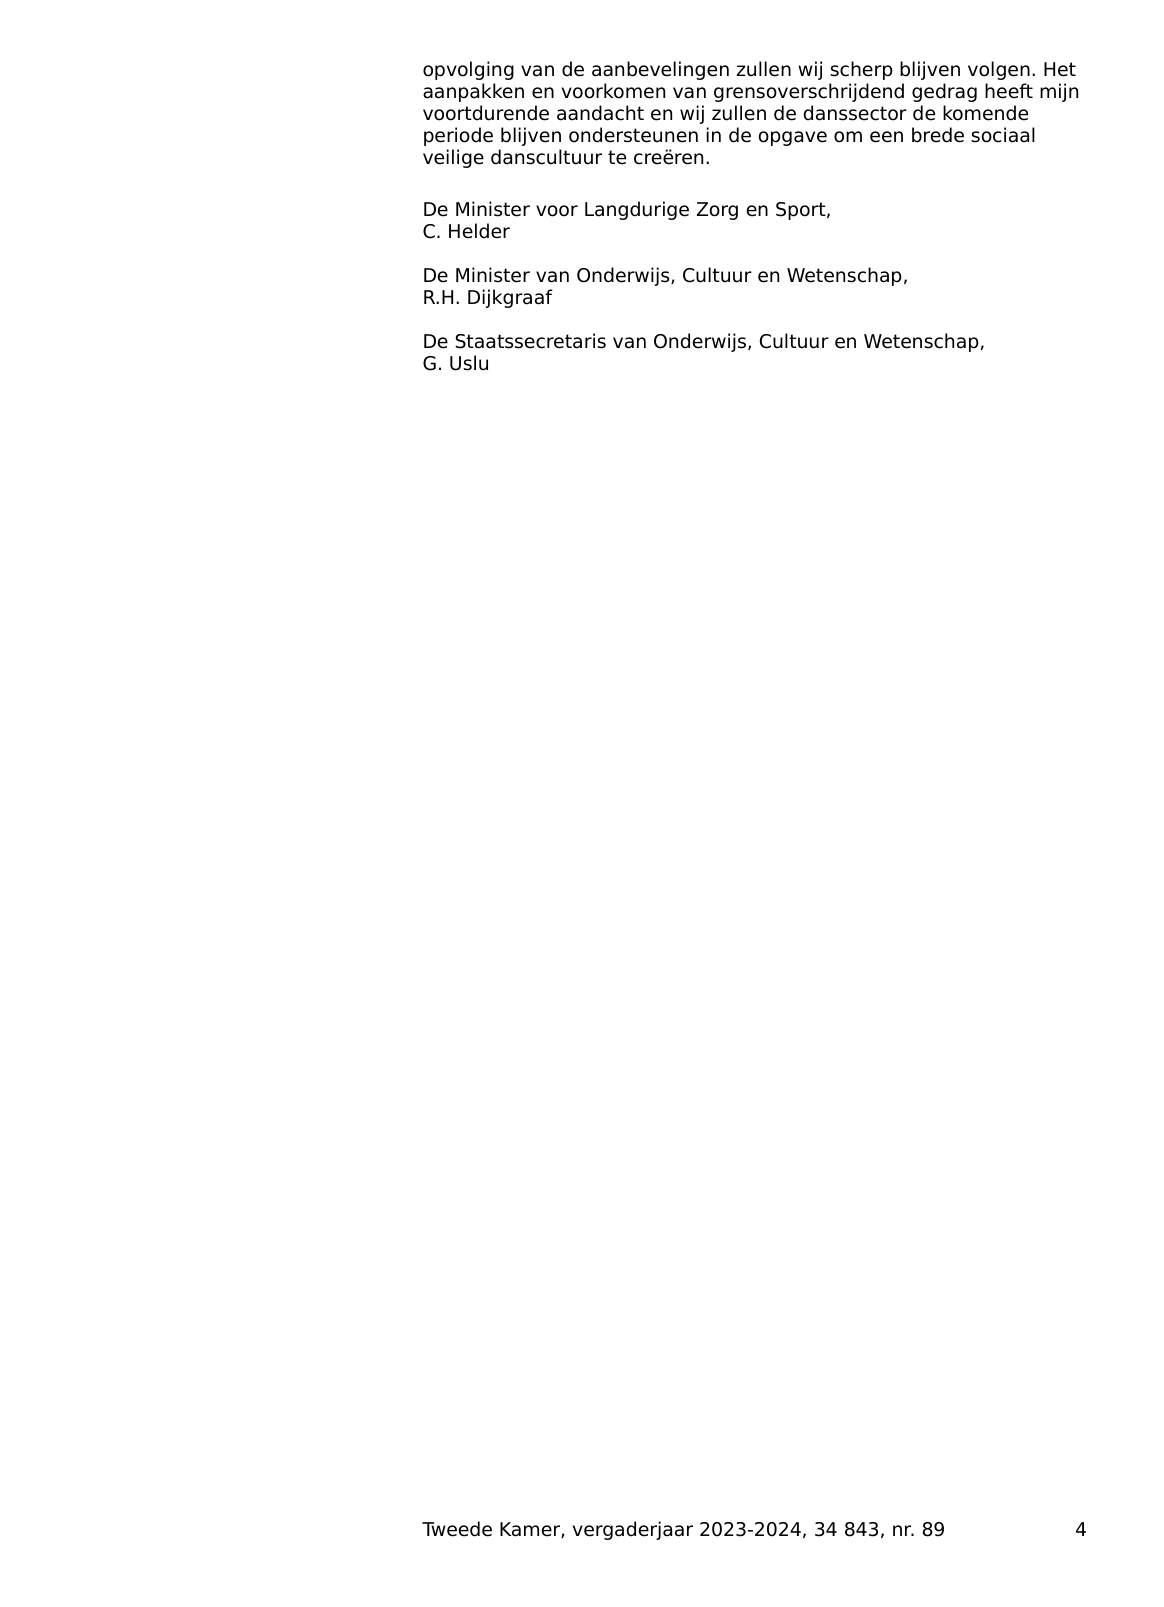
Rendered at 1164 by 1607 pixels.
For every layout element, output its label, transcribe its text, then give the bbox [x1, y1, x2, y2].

text opvolging van de aanbevelingen zullen wij scherp blijven volgen. Het aanpakken en voorkomen van grensoverschrijdend gedrag heeft mijn voortdurende aandacht en wij zullen de danssector de komende periode blijven ondersteunen in de opgave om een brede sociaal veilige danscultuur te creëren. [422, 59, 1087, 169]
text De Minister voor Langdurige Zorg en Sport, C. Helder [422, 199, 1087, 243]
text De Staatssecretaris van Onderwijs, Cultuur en Wetenschap, G. Uslu [422, 331, 1087, 375]
text De Minister van Onderwijs, Cultuur en Wetenschap, R.H. Dijkgraaf [422, 265, 1087, 309]
